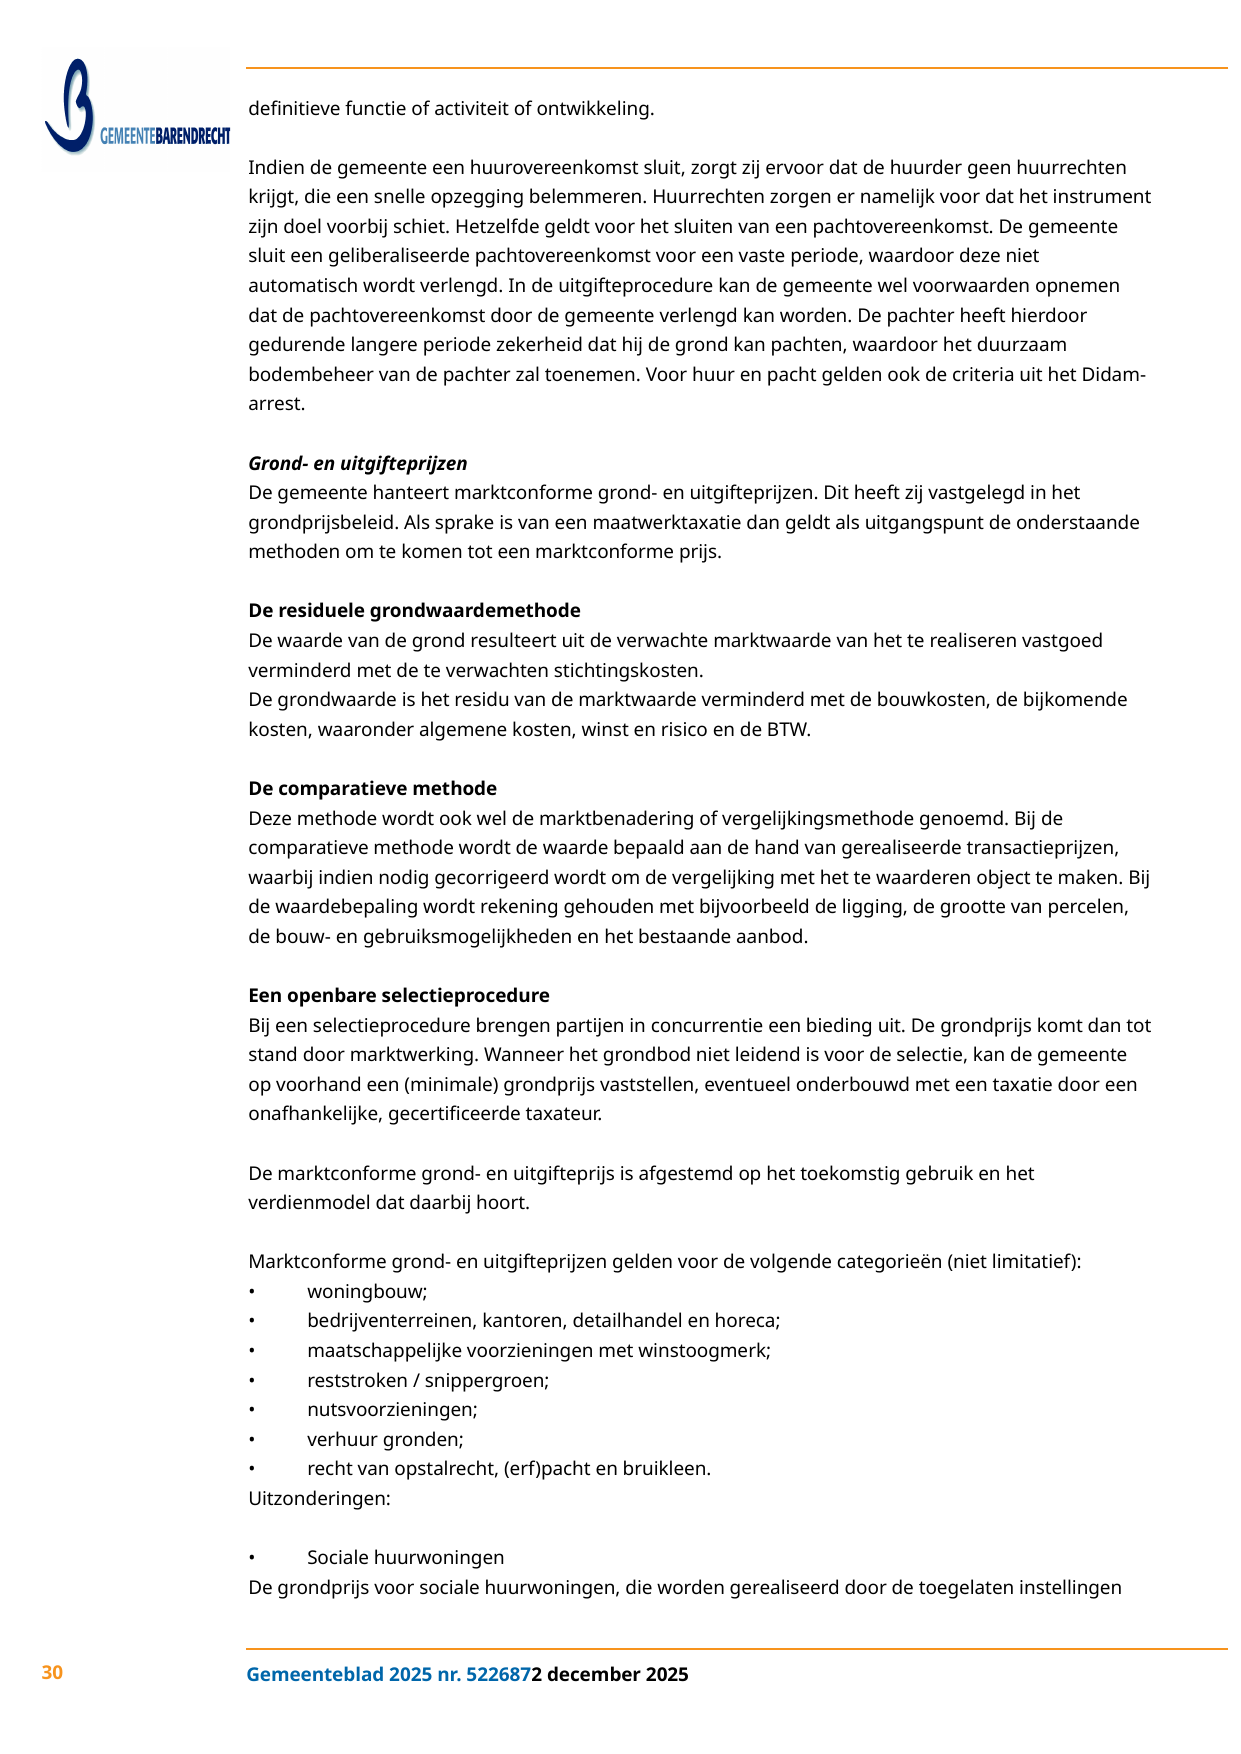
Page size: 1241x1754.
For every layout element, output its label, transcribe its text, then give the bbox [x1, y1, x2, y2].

text Bij een selectieprocedure brengen partijen in concurrentie een bieding uit. De grondprijs komt dan tot stand door marktwerking. Wanneer het grondbod niet leidend is voor de selectie, kan de gemeente op voorhand een (minimale) grondprijs vaststellen, eventueel onderbouwd met een taxatie door een onafhankelijke, gecertificeerde taxateur. [248, 1012, 1152, 1126]
text De marktconforme grond- en uitgifteprijs is afgestemd op het toekomstig gebruik en het verdienmodel dat daarbij hoort. [248, 1160, 1152, 1215]
text De grondprijs voor sociale huurwoningen, die worden gerealiseerd door de toegelaten instellingen [248, 1574, 1152, 1600]
list woningbouw; [248, 1278, 1152, 1304]
text Indien de gemeente een huurovereenkomst sluit, zorgt zij ervoor dat de huurder geen huurrechten krijgt, die een snelle opzegging belemmeren. Huurrechten zorgen er namelijk voor dat het instrument zijn doel voorbij schiet. Hetzelfde geldt voor het sluiten van een pachtovereenkomst. De gemeente sluit een geliberaliseerde pachtovereenkomst voor een vaste periode, waardoor deze niet automatisch wordt verlengd. In de uitgifteprocedure kan de gemeente wel voorwaarden opnemen dat de pachtovereenkomst door de gemeente verlengd kan worden. De pachter heeft hierdoor gedurende langere periode zekerheid dat hij de grond kan pachten, waardoor het duurzaam bodembeheer van de pachter zal toenemen. Voor huur en pacht gelden ook de criteria uit het Didam-arrest. [248, 154, 1152, 416]
list Sociale huurwoningen [248, 1544, 1152, 1570]
text Grond- en uitgifteprijzen [248, 450, 1152, 476]
text Een openbare selectieprocedure [248, 982, 1152, 1008]
picture [41, 47, 231, 172]
text De grondwaarde is het residu van de marktwaarde verminderd met de bouwkosten, de bijkomende kosten, waaronder algemene kosten, winst en risico en de BTW. [248, 686, 1152, 742]
text definitieve functie of activiteit of ontwikkeling. [248, 95, 1152, 121]
text De comparatieve methode [248, 775, 1152, 801]
list reststroken / snippergroen; [248, 1367, 1152, 1393]
text De residuele grondwaardemethode [248, 598, 1152, 623]
text De waarde van de grond resulteert uit de verwachte marktwaarde van het te realiseren vastgoed verminderd met de te verwachten stichtingskosten. [248, 627, 1152, 683]
text Deze methode wordt ook wel de marktbenadering of vergelijkingsmethode genoemd. Bij de comparatieve methode wordt de waarde bepaald aan de hand van gerealiseerde transactieprijzen, waarbij indien nodig gecorrigeerd wordt om de vergelijking met het te waarderen object te maken. Bij de waardebepaling wordt rekening gehouden met bijvoorbeeld de ligging, de grootte van percelen, de bouw- en gebruiksmogelijkheden en het bestaande aanbod. [248, 805, 1152, 949]
text De gemeente hanteert marktconforme grond- en uitgifteprijzen. Dit heeft zij vastgelegd in het grondprijsbeleid. Als sprake is van een maatwerktaxatie dan geldt als uitgangspunt de onderstaande methoden om te komen tot een marktconforme prijs. [248, 479, 1152, 564]
list maatschappelijke voorzieningen met winstoogmerk; [248, 1337, 1152, 1363]
list verhuur gronden; [248, 1426, 1152, 1452]
list recht van opstalrecht, (erf)pacht en bruikleen. [248, 1456, 1152, 1481]
list bedrijventerreinen, kantoren, detailhandel en horeca; [248, 1308, 1152, 1333]
list nutsvoorzieningen; [248, 1396, 1152, 1422]
text Marktconforme grond- en uitgifteprijzen gelden voor de volgende categorieën (niet limitatief): [248, 1248, 1152, 1274]
text Uitzonderingen: [248, 1485, 1152, 1511]
